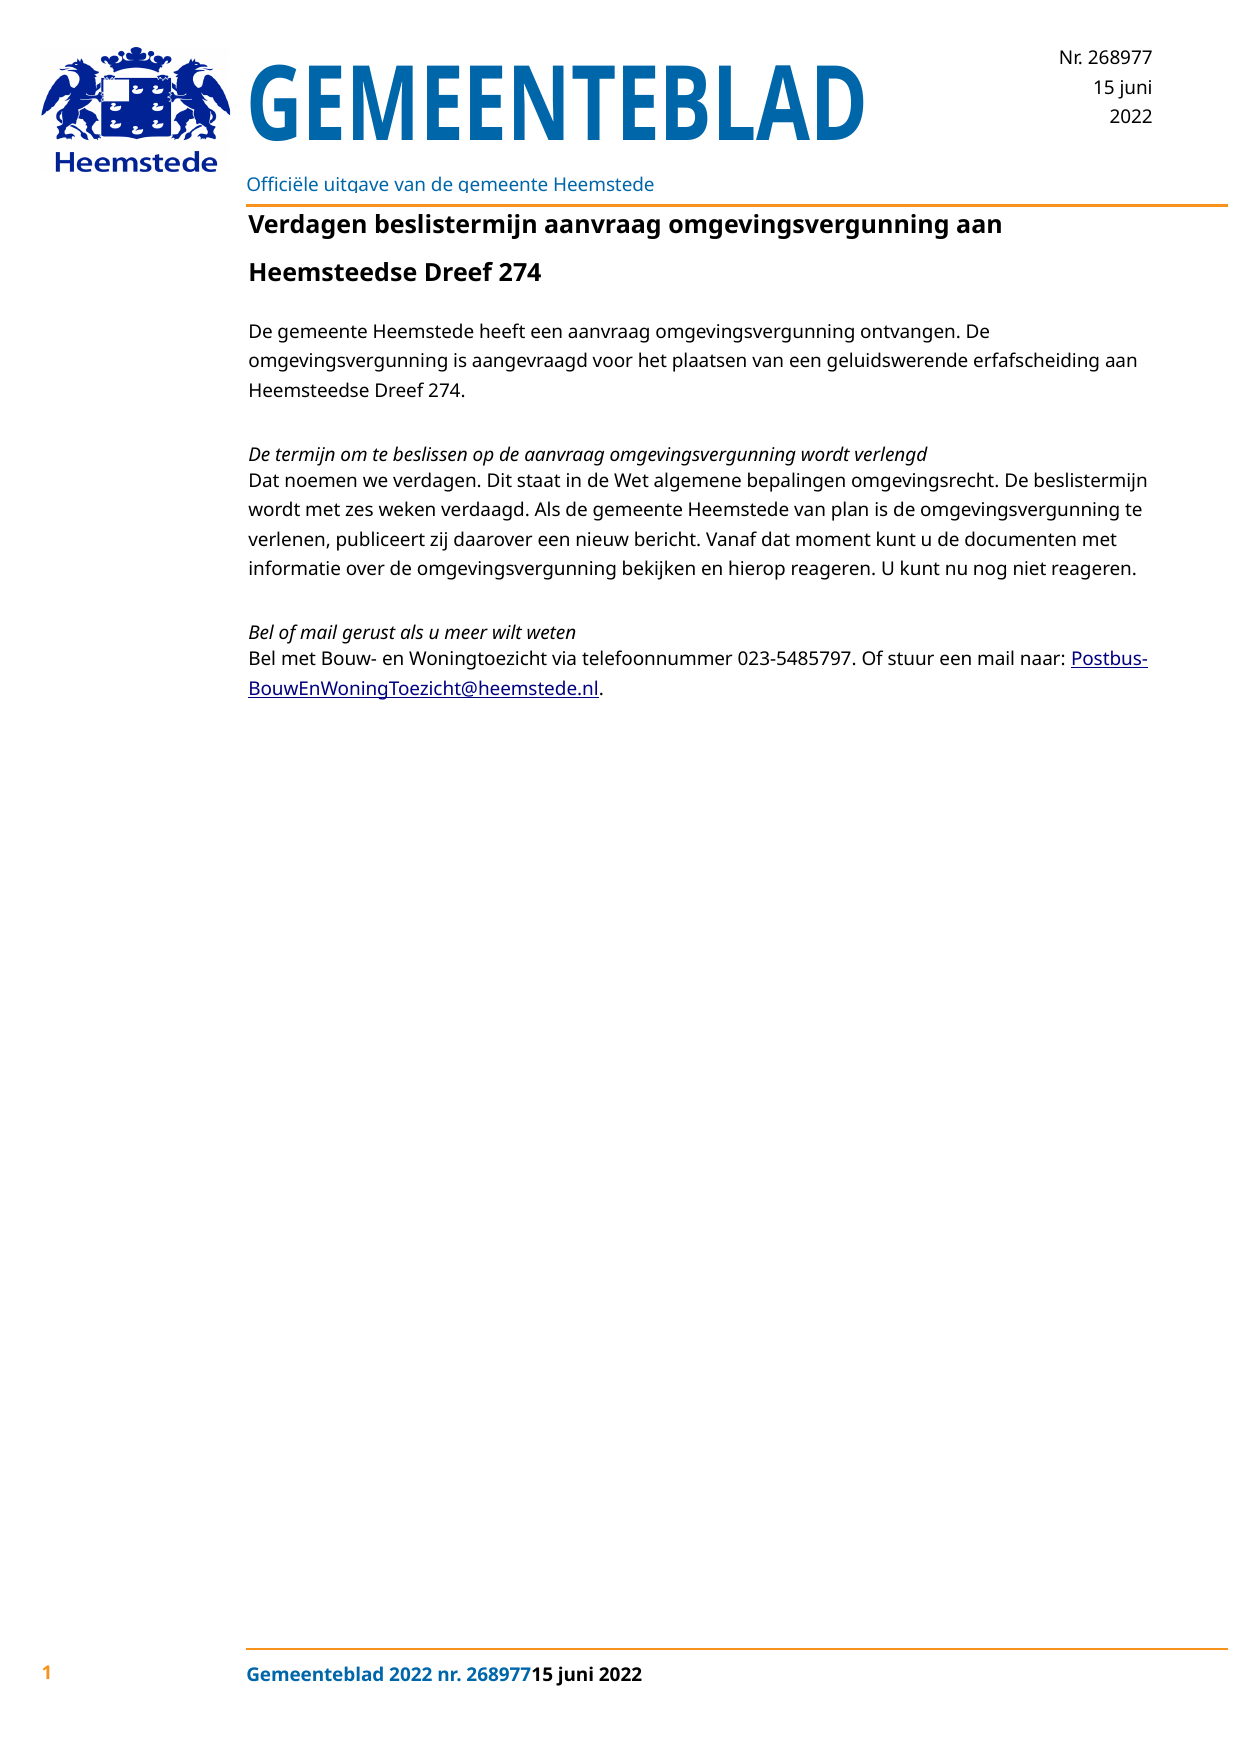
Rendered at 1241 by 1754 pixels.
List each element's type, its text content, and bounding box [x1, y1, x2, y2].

text Bel of mail gerust als u meer wilt weten [248, 619, 1152, 645]
text Dat noemen we verdagen. Dit staat in de Wet algemene bepalingen omgevingsrecht. De beslistermijn wordt met zes weken verdaagd. Als de gemeente Heemstede van plan is de omgevingsvergunning te verlenen, publiceert zij daarover een nieuw bericht. Vanaf dat moment kunt u de documenten met informatie over de omgevingsvergunning bekijken en hierop reageren. U kunt nu nog niet reageren. [248, 467, 1152, 581]
text De gemeente Heemstede heeft een aanvraag omgevingsvergunning ontvangen. De omgevingsvergunning is aangevraagd voor het plaatsen van een geluidswerende erfafscheiding aan Heemsteedse Dreef 274. [248, 318, 1152, 403]
text De termijn om te beslissen op de aanvraag omgevingsvergunning wordt verlengd [248, 441, 1152, 467]
picture [41, 47, 231, 172]
text Bel met Bouw- en Woningtoezicht via telefoonnummer 023-5485797. Of stuur een mail naar: Postbus-BouwEnWoningToezicht@heemstede.nl. [248, 645, 1152, 701]
text Verdagen beslistermijn aanvraag omgevingsvergunning aan Heemsteedse Dreef 274 [248, 207, 1152, 288]
